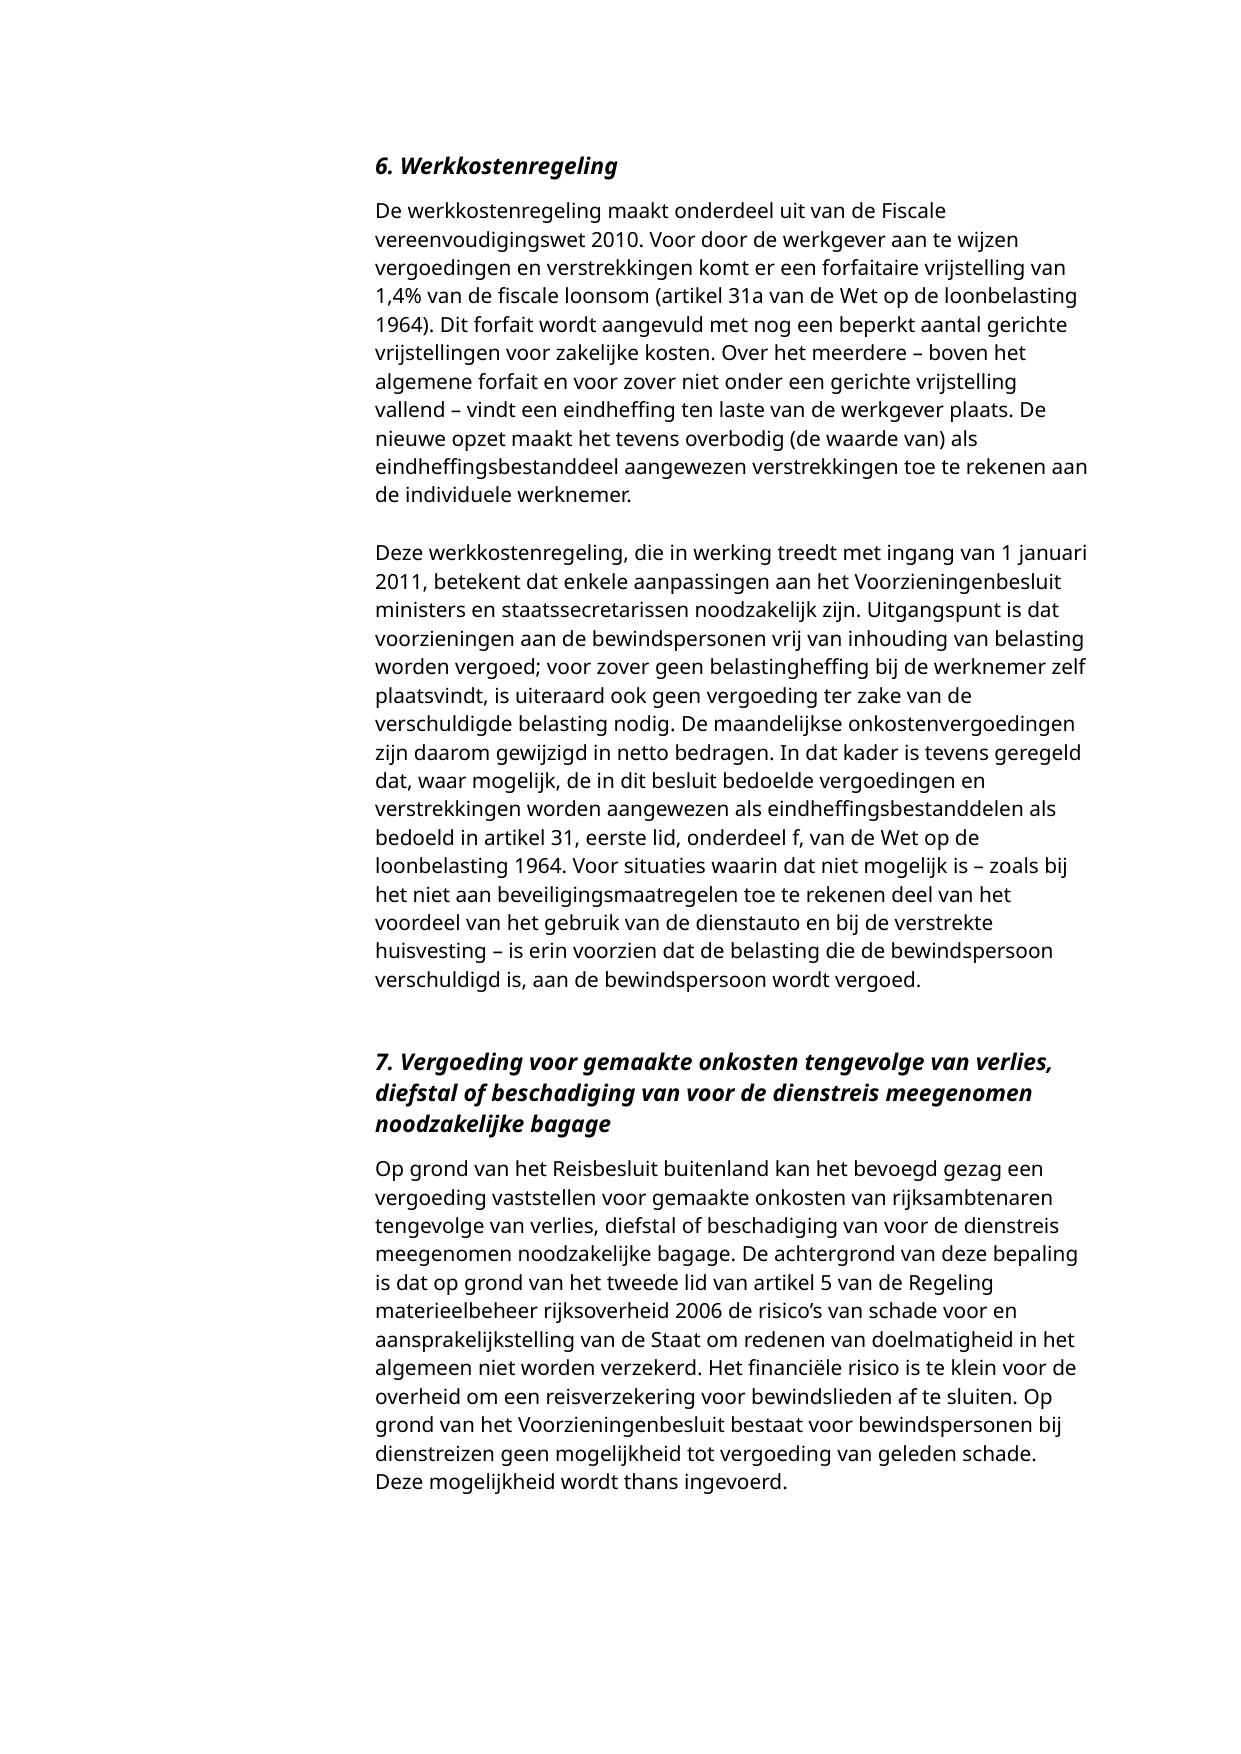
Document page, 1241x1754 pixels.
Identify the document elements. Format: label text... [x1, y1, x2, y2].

subtitle 7. Vergoeding voor gemaakte onkosten tengevolge van verlies, diefstal of beschadiging van voor de dienstreis meegenomen noodzakelijke bagage [375, 1046, 1090, 1139]
text Op grond van het Reisbesluit buitenland kan het bevoegd gezag een vergoeding vaststellen voor gemaakte onkosten van rijksambtenaren tengevolge van verlies, diefstal of beschadiging van voor de dienstreis meegenomen noodzakelijke bagage. De achtergrond van deze bepaling is dat op grond van het tweede lid van artikel 5 van de Regeling materieelbeheer rijksoverheid 2006 de risico’s van schade voor en aansprakelijkstelling van de Staat om redenen van doelmatigheid in het algemeen niet worden verzekerd. Het financiële risico is te klein voor de overheid om een reisverzekering voor bewindslieden af te sluiten. Op grond van het Voorzieningenbesluit bestaat voor bewindspersonen bij dienstreizen geen mogelijkheid tot vergoeding van geleden schade. Deze mogelijkheid wordt thans ingevoerd. [375, 1154, 1090, 1496]
text De werkkostenregeling maakt onderdeel uit van de Fiscale vereenvoudigingswet 2010. Voor door de werkgever aan te wijzen vergoedingen en verstrekkingen komt er een forfaitaire vrijstelling van 1,4% van de fiscale loonsom (artikel 31a van de Wet op de loonbelasting 1964). Dit forfait wordt aangevuld met nog een beperkt aantal gerichte vrijstellingen voor zakelijke kosten. Over het meerdere – boven het algemene forfait en voor zover niet onder een gerichte vrijstelling vallend – vindt een eindheffing ten laste van de werkgever plaats. De nieuwe opzet maakt het tevens overbodig (de waarde van) als eindheffingsbestanddeel aangewezen verstrekkingen toe te rekenen aan de individuele werknemer. [375, 196, 1090, 509]
subtitle 6. Werkkostenregeling [375, 150, 1090, 181]
text Deze werkkostenregeling, die in werking treedt met ingang van 1 januari 2011, betekent dat enkele aanpassingen aan het Voorzieningenbesluit ministers en staatssecretarissen noodzakelijk zijn. Uitgangspunt is dat voorzieningen aan de bewindspersonen vrij van inhouding van belasting worden vergoed; voor zover geen belastingheffing bij de werknemer zelf plaatsvindt, is uiteraard ook geen vergoeding ter zake van de verschuldigde belasting nodig. De maandelijkse onkostenvergoedingen zijn daarom gewijzigd in netto bedragen. In dat kader is tevens geregeld dat, waar mogelijk, de in dit besluit bedoelde vergoedingen en verstrekkingen worden aangewezen als eindheffingsbestanddelen als bedoeld in artikel 31, eerste lid, onderdeel f, van de Wet op de loonbelasting 1964. Voor situaties waarin dat niet mogelijk is – zoals bij het niet aan beveiligingsmaatregelen toe te rekenen deel van het voordeel van het gebruik van de dienstauto en bij de verstrekte huisvesting – is erin voorzien dat de belasting die de bewindspersoon verschuldigd is, aan de bewindspersoon wordt vergoed. [375, 538, 1090, 993]
